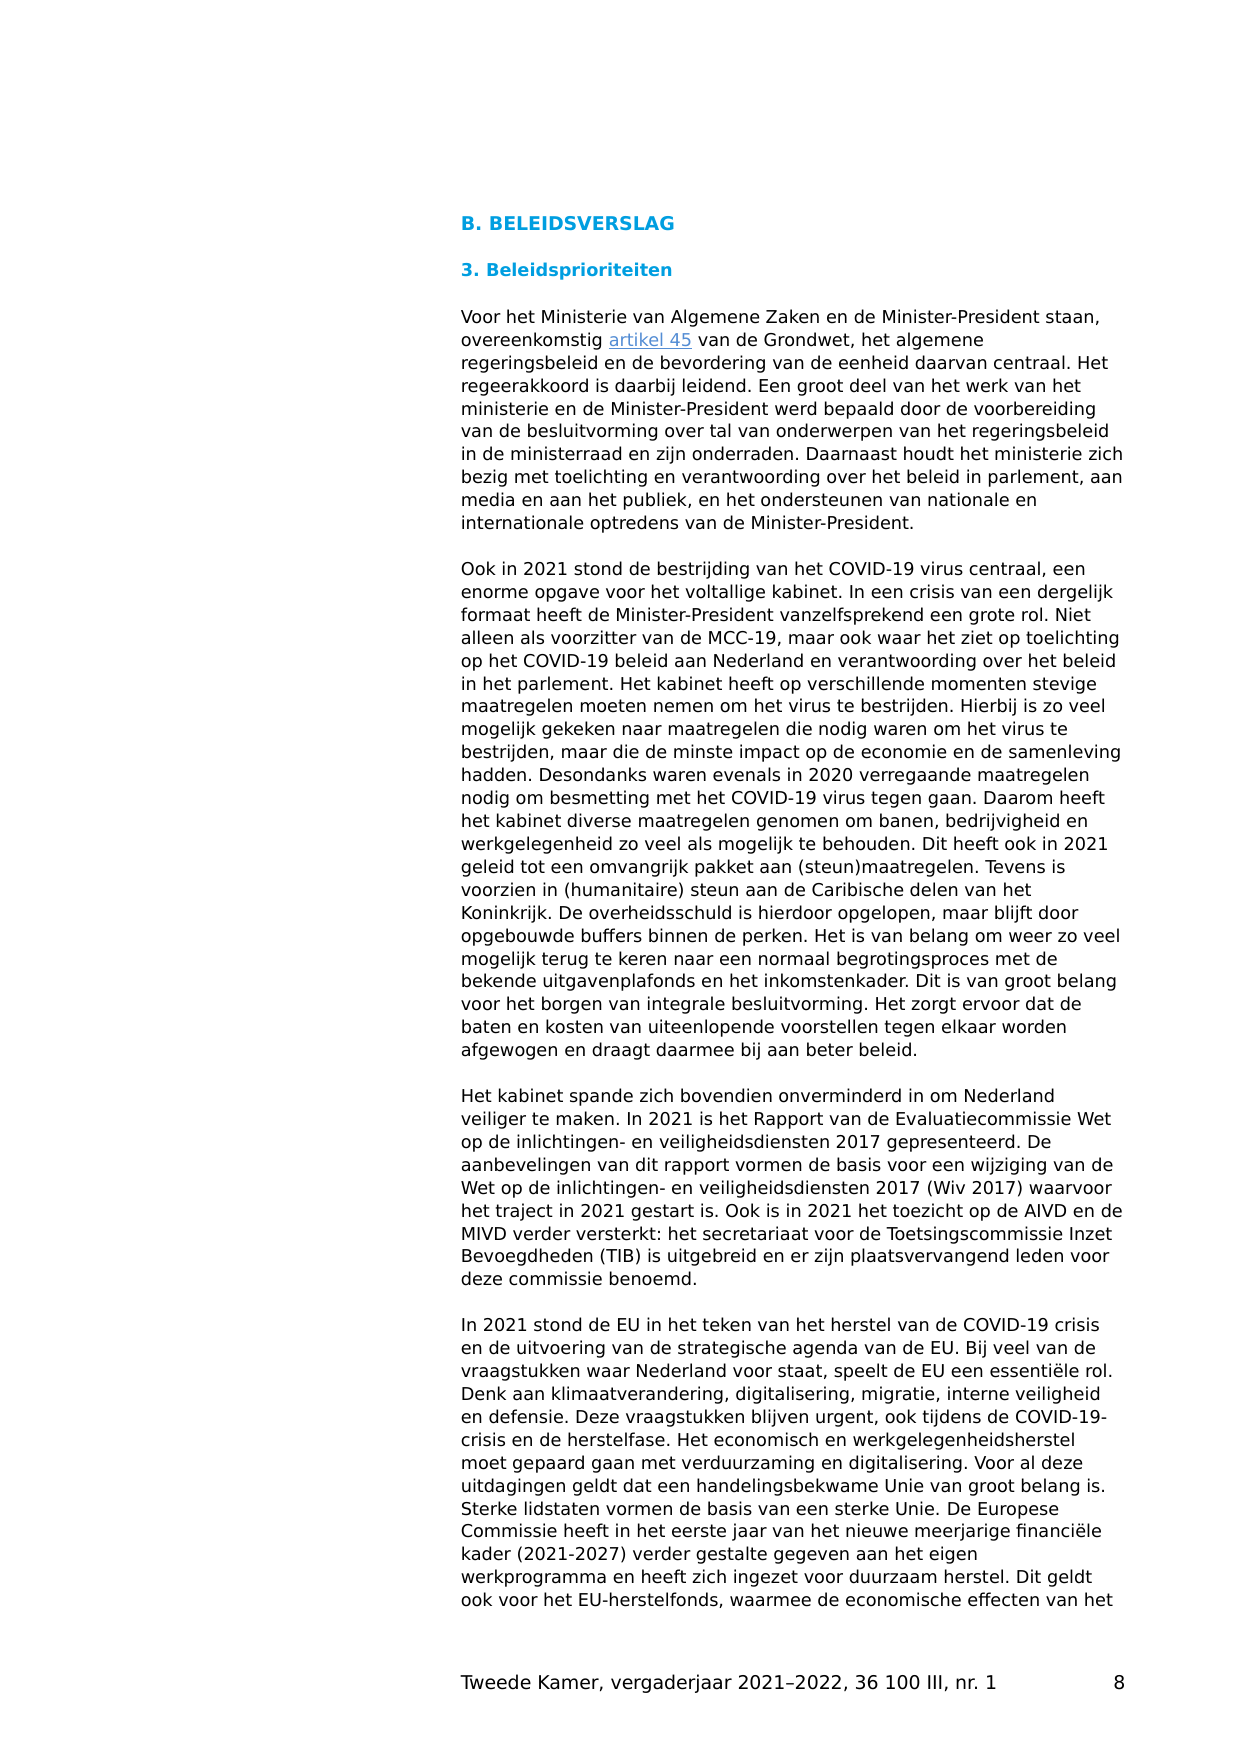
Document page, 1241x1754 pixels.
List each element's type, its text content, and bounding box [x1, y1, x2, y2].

text Ook in 2021 stond de bestrijding van het COVID-19 virus centraal, een enorme opgave voor het voltallige kabinet. In een crisis van een dergelijk formaat heeft de Minister-President vanzelfsprekend een grote rol. Niet alleen als voorzitter van de MCC-19, maar ook waar het ziet op toelichting op het COVID-19 beleid aan Nederland en verantwoording over het beleid in het parlement. Het kabinet heeft op verschillende momenten stevige maatregelen moeten nemen om het virus te bestrijden. Hierbij is zo veel mogelijk gekeken naar maatregelen die nodig waren om het virus te bestrijden, maar die de minste impact op de economie en de samenleving hadden. Desondanks waren evenals in 2020 verregaande maatregelen nodig om besmetting met het COVID-19 virus tegen gaan. Daarom heeft het kabinet diverse maatregelen genomen om banen, bedrijvigheid en werkgelegenheid zo veel als mogelijk te behouden. Dit heeft ook in 2021 geleid tot een omvangrijk pakket aan (steun)maatregelen. Tevens is voorzien in (humanitaire) steun aan de Caribische delen van het Koninkrijk. De overheidsschuld is hierdoor opgelopen, maar blijft door opgebouwde buffers binnen de perken. Het is van belang om weer zo veel mogelijk terug te keren naar een normaal begrotingsproces met de bekende uitgavenplafonds en het inkomstenkader. Dit is van groot belang voor het borgen van integrale besluitvorming. Het zorgt ervoor dat de baten en kosten van uiteenlopende voorstellen tegen elkaar worden afgewogen en draagt daarmee bij aan beter beleid. [461, 557, 1125, 1061]
title B. Beleidsverslag [461, 213, 1125, 235]
text Voor het Ministerie van Algemene Zaken en de Minister-President staan, overeenkomstig artikel 45 van de Grondwet, het algemene regeringsbeleid en de bevordering van de eenheid daarvan centraal. Het regeerakkoord is daarbij leidend. Een groot deel van het werk van het ministerie en de Minister-President werd bepaald door de voorbereiding van de besluitvorming over tal van onderwerpen van het regeringsbeleid in de ministerraad en zijn onderraden. Daarnaast houdt het ministerie zich bezig met toelichting en verantwoording over het beleid in parlement, aan media en aan het publiek, en het ondersteunen van nationale en internationale optredens van de Minister-President. [461, 305, 1125, 534]
title 3. Beleidsprioriteiten [461, 258, 1125, 281]
text Het kabinet spande zich bovendien onverminderd in om Nederland veiliger te maken. In 2021 is het Rapport van de Evaluatiecommissie Wet op de inlichtingen- en veiligheidsdiensten 2017 gepresenteerd. De aanbevelingen van dit rapport vormen de basis voor een wijziging van de Wet op de inlichtingen- en veiligheidsdiensten 2017 (Wiv 2017) waarvoor het traject in 2021 gestart is. Ook is in 2021 het toezicht op de AIVD en de MIVD verder versterkt: het secretariaat voor de Toetsingscommissie Inzet Bevoegdheden (TIB) is uitgebreid en er zijn plaatsvervangend leden voor deze commissie benoemd. [461, 1084, 1125, 1290]
text In 2021 stond de EU in het teken van het herstel van de COVID-19 crisis en de uitvoering van de strategische agenda van de EU. Bij veel van de vraagstukken waar Nederland voor staat, speelt de EU een essentiële rol. Denk aan klimaatverandering, digitalisering, migratie, interne veiligheid en defensie. Deze vraagstukken blijven urgent, ook tijdens de COVID-19-crisis en de herstelfase. Het economisch en werkgelegenheidsherstel moet gepaard gaan met verduurzaming en digitalisering. Voor al deze uitdagingen geldt dat een handelingsbekwame Unie van groot belang is. Sterke lidstaten vormen de basis van een sterke Unie. De Europese Commissie heeft in het eerste jaar van het nieuwe meerjarige financiële kader (2021-2027) verder gestalte gegeven aan het eigen werkprogramma en heeft zich ingezet voor duurzaam herstel. Dit geldt ook voor het EU-herstelfonds, waarmee de economische effecten van het [461, 1313, 1125, 1611]
